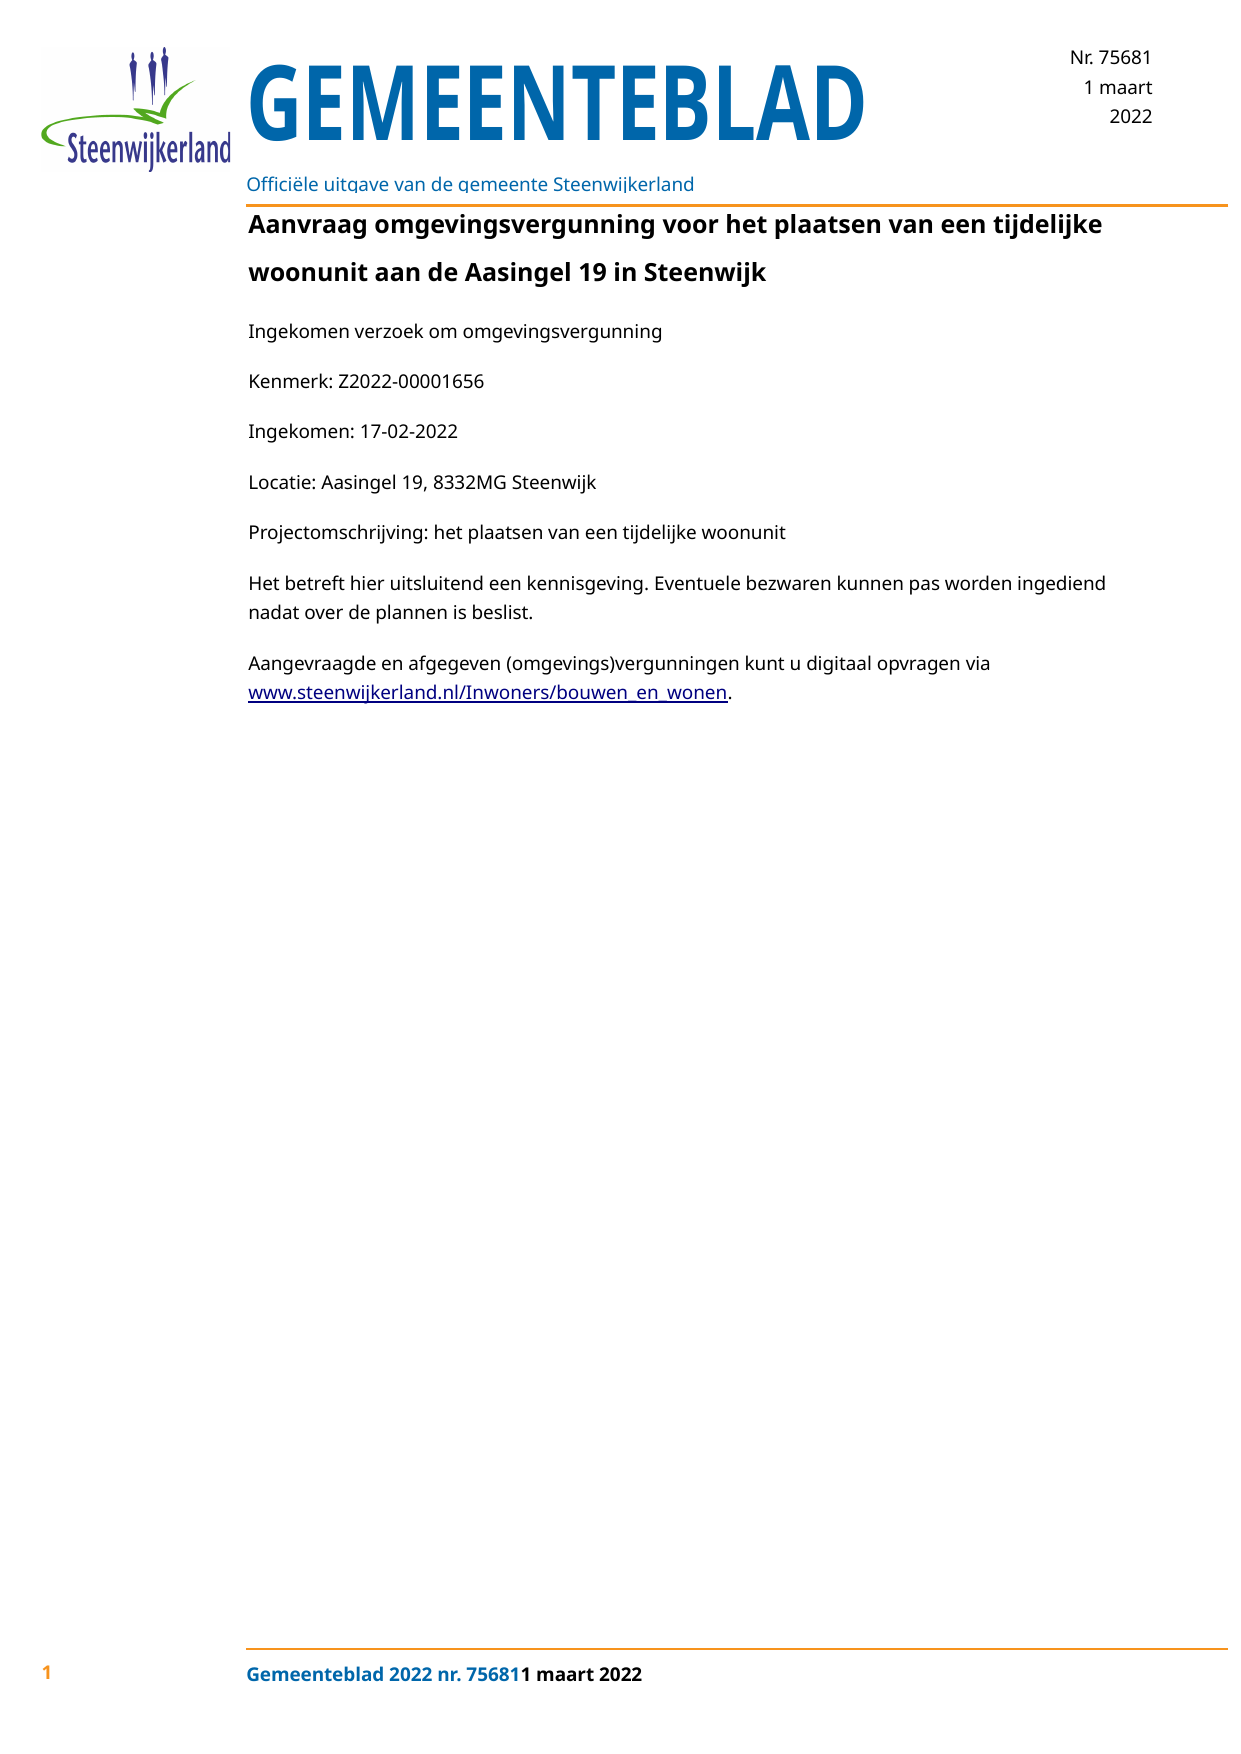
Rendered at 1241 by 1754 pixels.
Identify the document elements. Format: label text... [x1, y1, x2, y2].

text Het betreft hier uitsluitend een kennisgeving. Eventuele bezwaren kunnen pas worden ingediend nadat over de plannen is beslist. [248, 570, 1152, 625]
text Aangevraagde en afgegeven (omgevings)vergunningen kunt u digitaal opvragen via www.steenwijkerland.nl/Inwoners/bouwen_en_wonen. [248, 650, 1152, 705]
text Ingekomen: 17-02-2022 [248, 419, 1152, 444]
text Kenmerk: Z2022-00001656 [248, 368, 1152, 394]
text Locatie: Aasingel 19, 8332MG Steenwijk [248, 469, 1152, 495]
text Projectomschrijving: het plaatsen van een tijdelijke woonunit [248, 519, 1152, 545]
picture [41, 47, 231, 172]
text Aanvraag omgevingsvergunning voor het plaatsen van een tijdelijke woonunit aan de Aasingel 19 in Steenwijk [248, 207, 1152, 288]
text Ingekomen verzoek om omgevingsvergunning [248, 318, 1152, 344]
